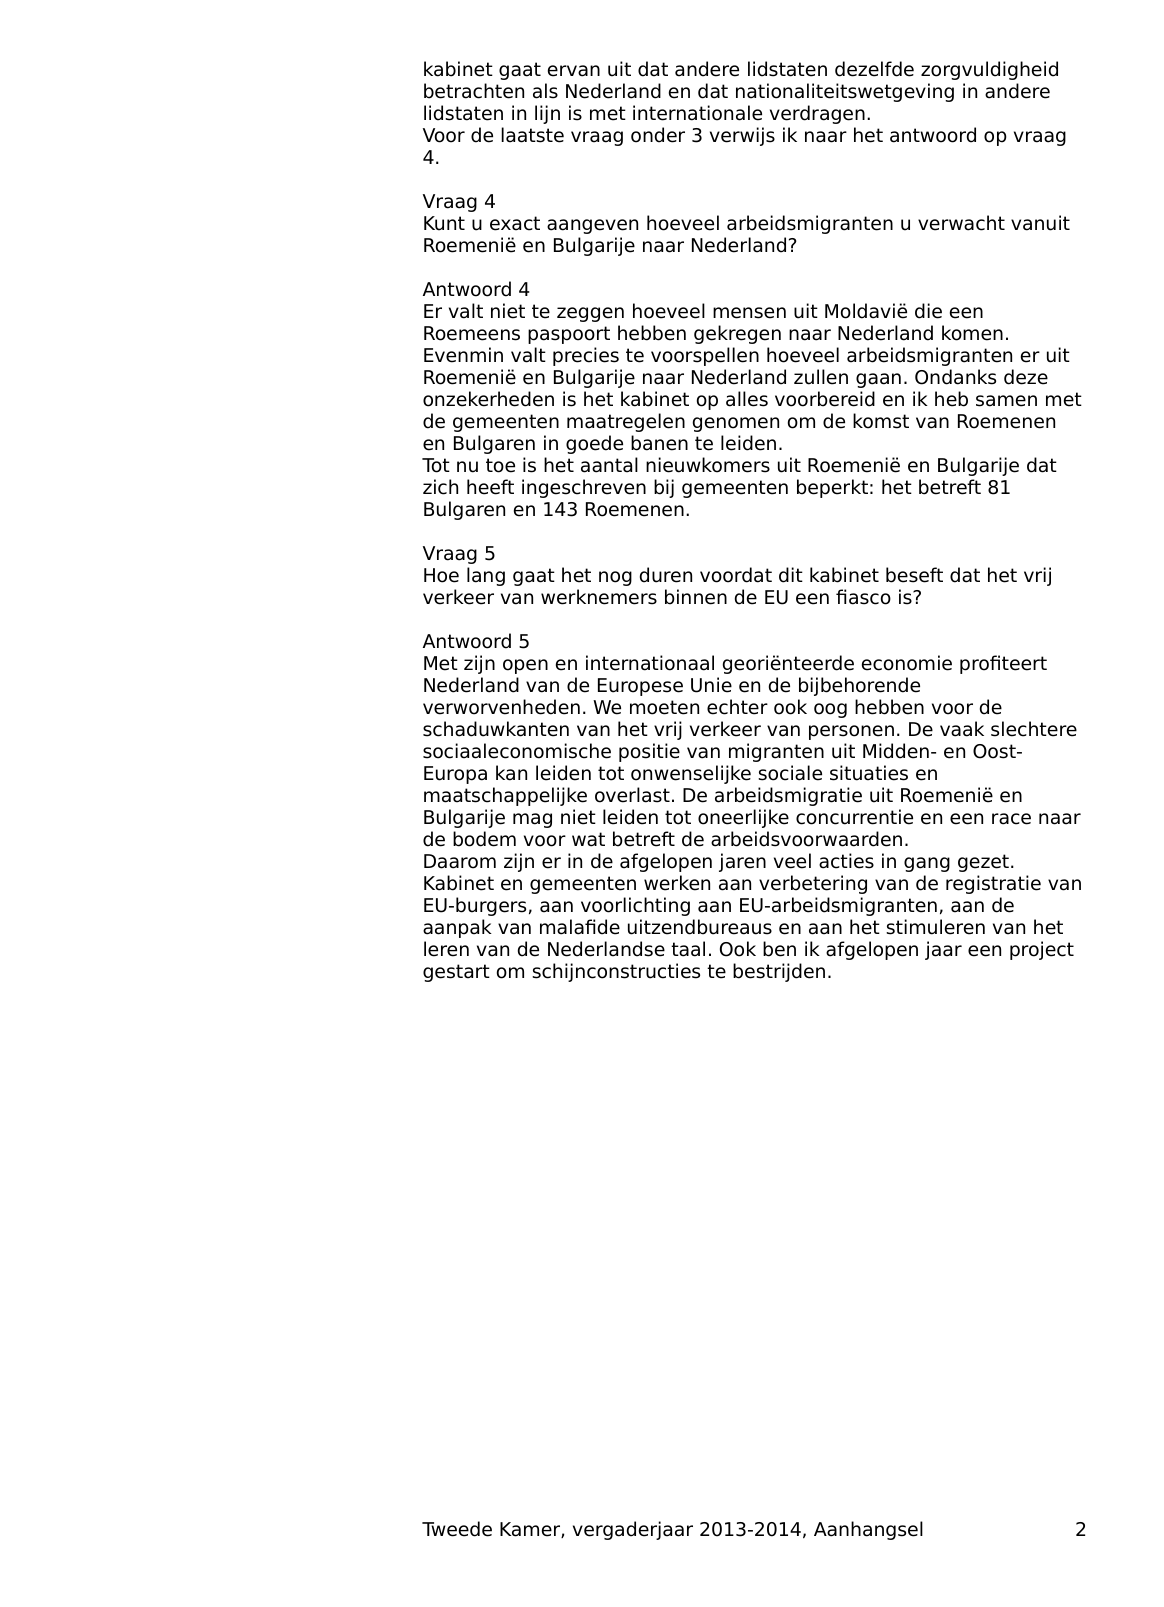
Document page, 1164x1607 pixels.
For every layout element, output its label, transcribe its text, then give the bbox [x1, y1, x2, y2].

text Hoe lang gaat het nog duren voordat dit kabinet beseft dat het vrij verkeer van werknemers binnen de EU een fiasco is? [422, 565, 1087, 609]
text Voor de laatste vraag onder 3 verwijs ik naar het antwoord op vraag 4. [422, 125, 1087, 169]
text Vraag 5 [422, 543, 1087, 565]
text kabinet gaat ervan uit dat andere lidstaten dezelfde zorgvuldigheid betrachten als Nederland en dat nationaliteitswetgeving in andere lidstaten in lijn is met internationale verdragen. [422, 59, 1087, 125]
text Antwoord 5 [422, 631, 1087, 653]
text Vraag 4 [422, 191, 1087, 213]
text Tot nu toe is het aantal nieuwkomers uit Roemenië en Bulgarije dat zich heeft ingeschreven bij gemeenten beperkt: het betreft 81 Bulgaren en 143 Roemenen. [422, 455, 1087, 521]
text Antwoord 4 [422, 279, 1087, 301]
text Met zijn open en internationaal georiënteerde economie profiteert Nederland van de Europese Unie en de bijbehorende verworvenheden. We moeten echter ook oog hebben voor de schaduwkanten van het vrij verkeer van personen. De vaak slechtere sociaaleconomische positie van migranten uit Midden- en Oost-Europa kan leiden tot onwenselijke sociale situaties en maatschappelijke overlast. De arbeidsmigratie uit Roemenië en Bulgarije mag niet leiden tot oneerlijke concurrentie en een race naar de bodem voor wat betreft de arbeidsvoorwaarden. [422, 653, 1087, 851]
text Daarom zijn er in de afgelopen jaren veel acties in gang gezet. Kabinet en gemeenten werken aan verbetering van de registratie van EU-burgers, aan voorlichting aan EU-arbeidsmigranten, aan de aanpak van malafide uitzendbureaus en aan het stimuleren van het leren van de Nederlandse taal. Ook ben ik afgelopen jaar een project gestart om schijnconstructies te bestrijden. [422, 851, 1087, 983]
text Er valt niet te zeggen hoeveel mensen uit Moldavië die een Roemeens paspoort hebben gekregen naar Nederland komen. Evenmin valt precies te voorspellen hoeveel arbeidsmigranten er uit Roemenië en Bulgarije naar Nederland zullen gaan. Ondanks deze onzekerheden is het kabinet op alles voorbereid en ik heb samen met de gemeenten maatregelen genomen om de komst van Roemenen en Bulgaren in goede banen te leiden. [422, 301, 1087, 455]
text Kunt u exact aangeven hoeveel arbeidsmigranten u verwacht vanuit Roemenië en Bulgarije naar Nederland? [422, 213, 1087, 257]
